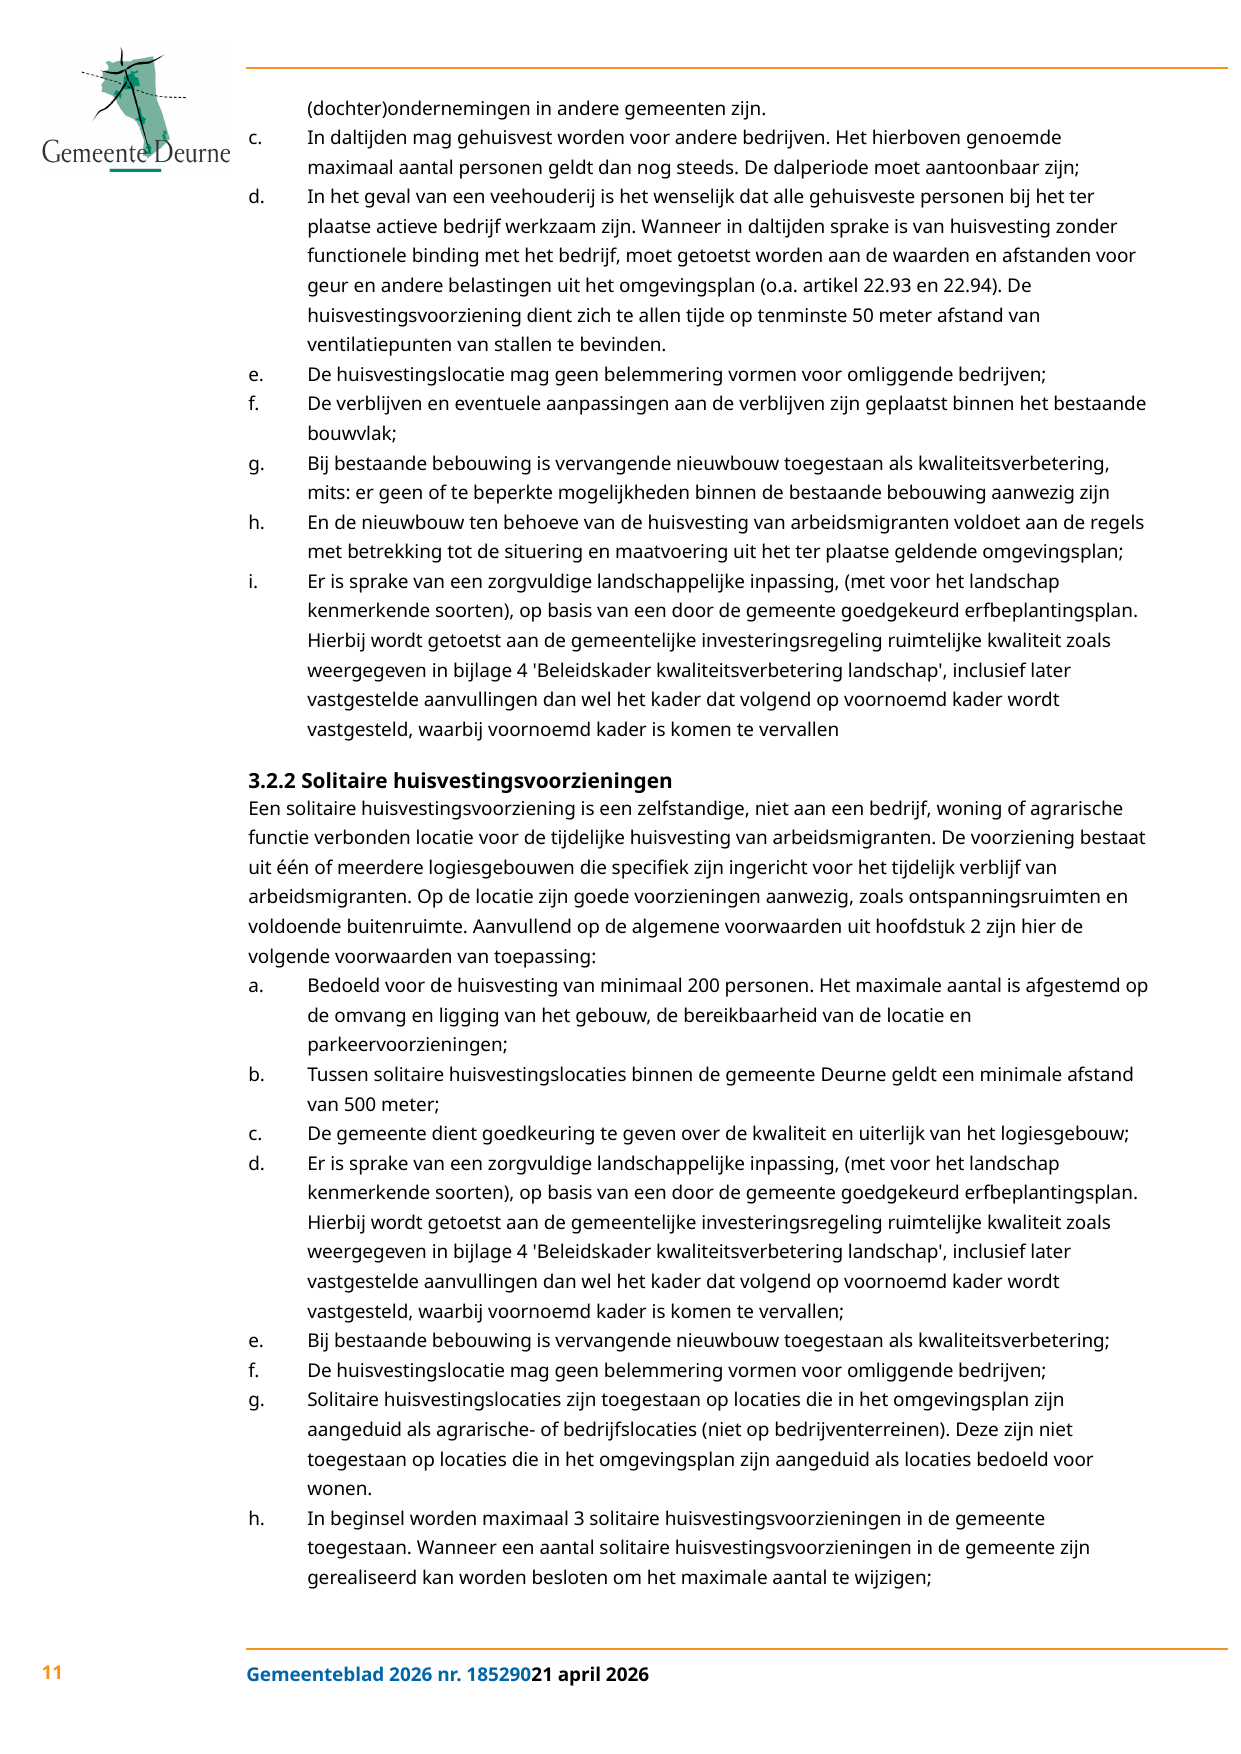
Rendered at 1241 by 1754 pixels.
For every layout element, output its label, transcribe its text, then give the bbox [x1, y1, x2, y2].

text 3.2.2 Solitaire huisvestingsvoorzieningen [248, 766, 1152, 795]
list Bij bestaande bebouwing is vervangende nieuwbouw toegestaan als kwaliteitsverbetering; [248, 1327, 1152, 1353]
list Er is sprake van een zorgvuldige landschappelijke inpassing, (met voor het landschap kenmerkende soorten), op basis van een door de gemeente goedgekeurd erfbeplantingsplan. Hierbij wordt getoetst aan de gemeentelijke investeringsregeling ruimtelijke kwaliteit zoals weergegeven in bijlage 4 'Beleidskader kwaliteitsverbetering landschap', inclusief later vastgestelde aanvullingen dan wel het kader dat volgend op voornoemd kader wordt vastgesteld, waarbij voornoemd kader is komen te vervallen [248, 568, 1152, 742]
list Er is sprake van een zorgvuldige landschappelijke inpassing, (met voor het landschap kenmerkende soorten), op basis van een door de gemeente goedgekeurd erfbeplantingsplan. Hierbij wordt getoetst aan de gemeentelijke investeringsregeling ruimtelijke kwaliteit zoals weergegeven in bijlage 4 'Beleidskader kwaliteitsverbetering landschap', inclusief later vastgestelde aanvullingen dan wel het kader dat volgend op voornoemd kader wordt vastgesteld, waarbij voornoemd kader is komen te vervallen; [248, 1150, 1152, 1323]
list Tussen solitaire huisvestingslocaties binnen de gemeente Deurne geldt een minimale afstand van 500 meter; [248, 1061, 1152, 1116]
list Bij bestaande bebouwing is vervangende nieuwbouw toegestaan als kwaliteitsverbetering, mits: er geen of te beperkte mogelijkheden binnen de bestaande bebouwing aanwezig zijn [248, 450, 1152, 505]
list Solitaire huisvestingslocaties zijn toegestaan op locaties die in het omgevingsplan zijn aangeduid als agrarische- of bedrijfslocaties (niet op bedrijventerreinen). Deze zijn niet toegestaan op locaties die in het omgevingsplan zijn aangeduid als locaties bedoeld voor wonen. [248, 1387, 1152, 1501]
list (dochter)ondernemingen in andere gemeenten zijn. [248, 95, 1152, 121]
list De huisvestingslocatie mag geen belemmering vormen voor omliggende bedrijven; [248, 361, 1152, 387]
list Bedoeld voor de huisvesting van minimaal 200 personen. Het maximale aantal is afgestemd op de omvang en ligging van het gebouw, de bereikbaarheid van de locatie en parkeervoorzieningen; [248, 972, 1152, 1057]
picture [41, 47, 231, 172]
list In het geval van een veehouderij is het wenselijk dat alle gehuisveste personen bij het ter plaatse actieve bedrijf werkzaam zijn. Wanneer in daltijden sprake is van huisvesting zonder functionele binding met het bedrijf, moet getoetst worden aan de waarden en afstanden voor geur en andere belastingen uit het omgevingsplan (o.a. artikel 22.93 en 22.94). De huisvestingsvoorziening dient zich te allen tijde op tenminste 50 meter afstand van ventilatiepunten van stallen te bevinden. [248, 183, 1152, 357]
list De verblijven en eventuele aanpassingen aan de verblijven zijn geplaatst binnen het bestaande bouwvlak; [248, 391, 1152, 446]
list In beginsel worden maximaal 3 solitaire huisvestingsvoorzieningen in de gemeente toegestaan. Wanneer een aantal solitaire huisvestingsvoorzieningen in de gemeente zijn gerealiseerd kan worden besloten om het maximale aantal te wijzigen; [248, 1505, 1152, 1590]
list De huisvestingslocatie mag geen belemmering vormen voor omliggende bedrijven; [248, 1357, 1152, 1383]
list De gemeente dient goedkeuring te geven over de kwaliteit en uiterlijk van het logiesgebouw; [248, 1120, 1152, 1146]
list In daltijden mag gehuisvest worden voor andere bedrijven. Het hierboven genoemde maximaal aantal personen geldt dan nog steeds. De dalperiode moet aantoonbaar zijn; [248, 124, 1152, 180]
text Een solitaire huisvestingsvoorziening is een zelfstandige, niet aan een bedrijf, woning of agrarische functie verbonden locatie voor de tijdelijke huisvesting van arbeidsmigranten. De voorziening bestaat uit één of meerdere logiesgebouwen die specifiek zijn ingericht voor het tijdelijk verblijf van arbeidsmigranten. Op de locatie zijn goede voorzieningen aanwezig, zoals ontspanningsruimten en voldoende buitenruimte. Aanvullend op de algemene voorwaarden uit hoofdstuk 2 zijn hier de volgende voorwaarden van toepassing: [248, 795, 1152, 968]
list En de nieuwbouw ten behoeve van de huisvesting van arbeidsmigranten voldoet aan de regels met betrekking tot de situering en maatvoering uit het ter plaatse geldende omgevingsplan; [248, 509, 1152, 564]
